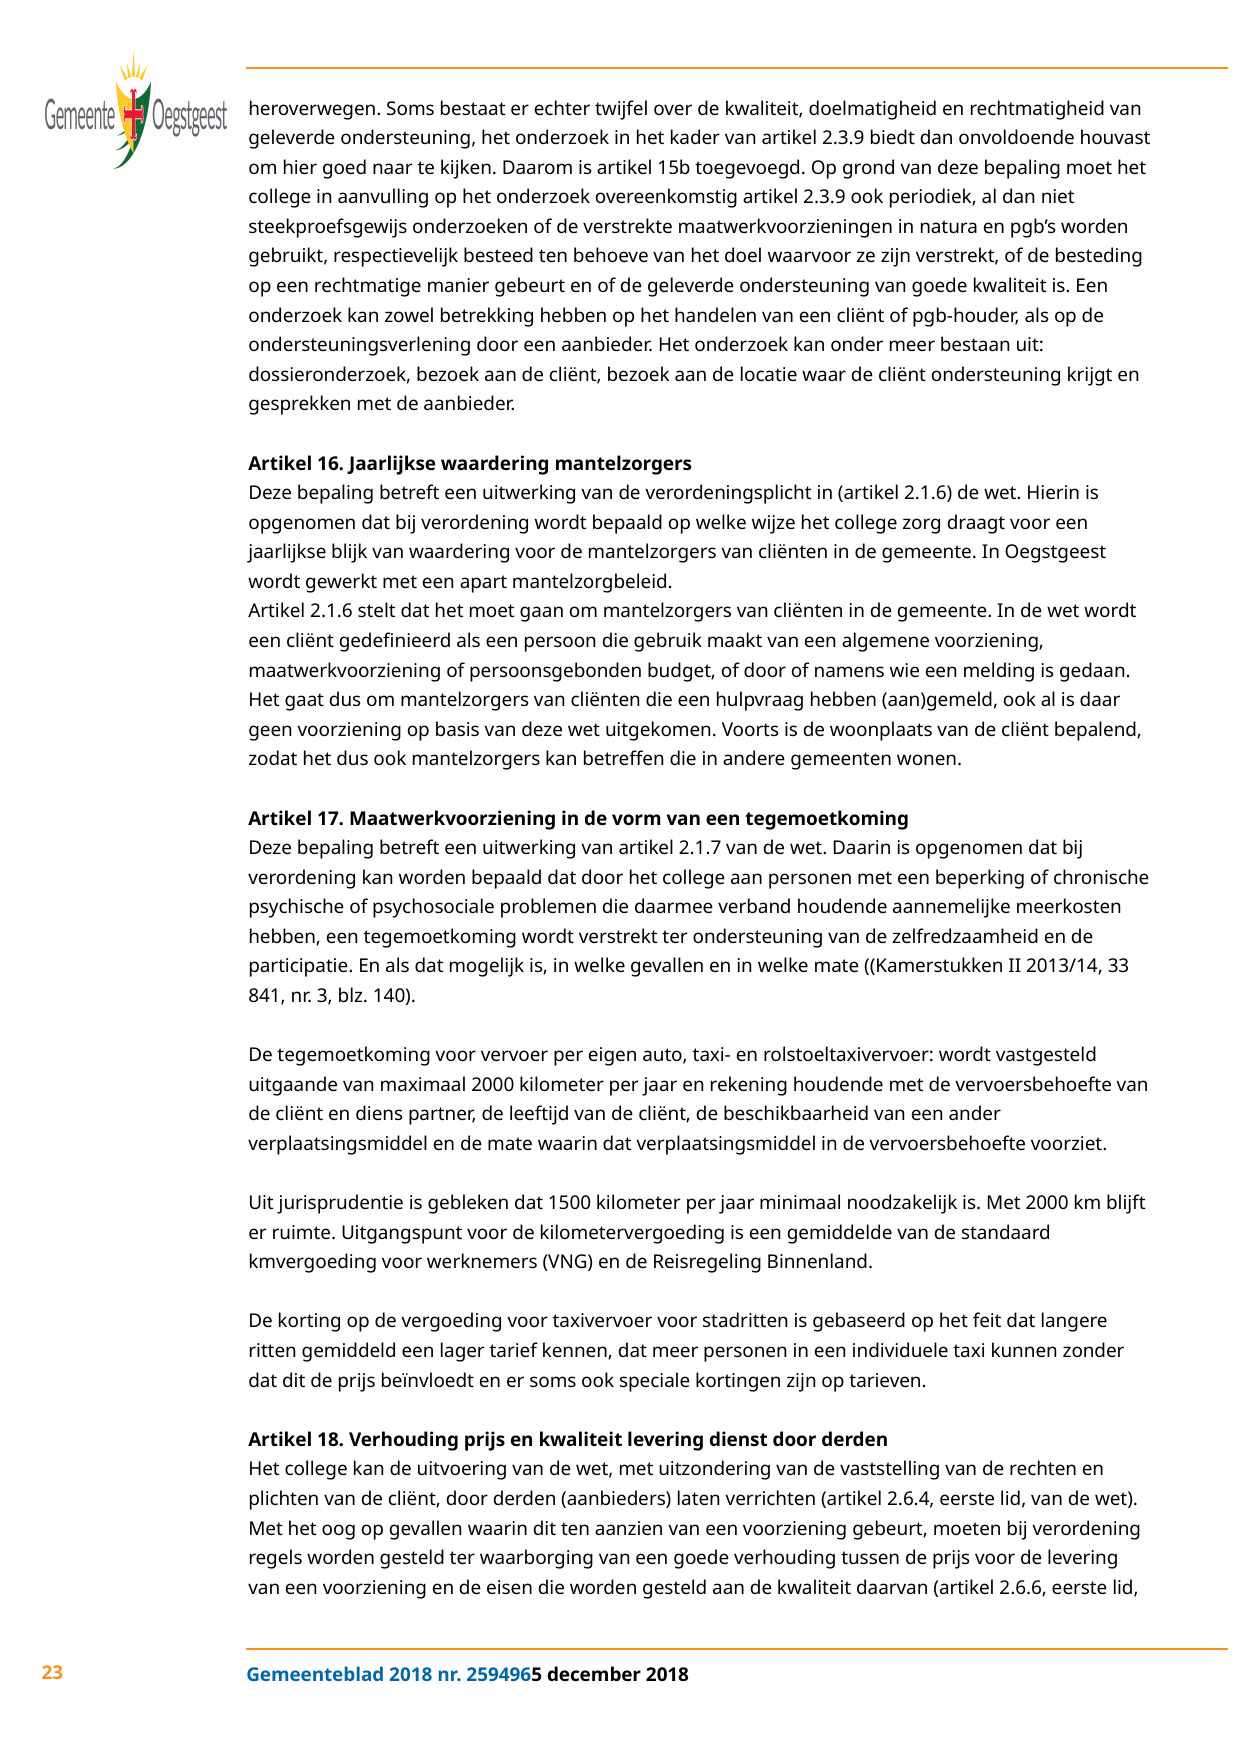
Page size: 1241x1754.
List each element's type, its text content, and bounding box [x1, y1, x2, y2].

picture [41, 47, 231, 172]
text Uit jurisprudentie is gebleken dat 1500 kilometer per jaar minimaal noodzakelijk is. Met 2000 km blijft er ruimte. Uitgangspunt voor de kilometervergoeding is een gemiddelde van de standaard kmvergoeding voor werknemers (VNG) en de Reisregeling Binnenland. [248, 1189, 1152, 1274]
text Artikel 17. Maatwerkvoorziening in de vorm van een tegemoetkoming [248, 805, 1152, 831]
text De korting op de vergoeding voor taxivervoer voor stadritten is gebaseerd op het feit dat langere ritten gemiddeld een lager tarief kennen, dat meer personen in een individuele taxi kunnen zonder dat dit de prijs beïnvloedt en er soms ook speciale kortingen zijn op tarieven. [248, 1308, 1152, 1393]
text Deze bepaling betreft een uitwerking van artikel 2.1.7 van de wet. Daarin is opgenomen dat bij verordening kan worden bepaald dat door het college aan personen met een beperking of chronische psychische of psychosociale problemen die daarmee verband houdende aannemelijke meerkosten hebben, een tegemoetkoming wordt verstrekt ter ondersteuning van de zelfredzaamheid en de participatie. En als dat mogelijk is, in welke gevallen en in welke mate ((Kamerstukken II 2013/14, 33 841, nr. 3, blz. 140). [248, 834, 1152, 1008]
text De tegemoetkoming voor vervoer per eigen auto, taxi- en rolstoeltaxivervoer: wordt vastgesteld uitgaande van maximaal 2000 kilometer per jaar en rekening houdende met de vervoersbehoefte van de cliënt en diens partner, de leeftijd van de cliënt, de beschikbaarheid van een ander verplaatsingsmiddel en de mate waarin dat verplaatsingsmiddel in de vervoersbehoefte voorziet. [248, 1041, 1152, 1156]
text Artikel 2.1.6 stelt dat het moet gaan om mantelzorgers van cliënten in de gemeente. In de wet wordt een cliënt gedefinieerd als een persoon die gebruik maakt van een algemene voorziening, maatwerkvoorziening of persoonsgebonden budget, of door of namens wie een melding is gedaan. Het gaat dus om mantelzorgers van cliënten die een hulpvraag hebben (aan)gemeld, ook al is daar geen voorziening op basis van deze wet uitgekomen. Voorts is de woonplaats van de cliënt bepalend, zodat het dus ook mantelzorgers kan betreffen die in andere gemeenten wonen. [248, 598, 1152, 771]
text Artikel 16. Jaarlijkse waardering mantelzorgers [248, 450, 1152, 476]
text heroverwegen. Soms bestaat er echter twijfel over de kwaliteit, doelmatigheid en rechtmatigheid van geleverde ondersteuning, het onderzoek in het kader van artikel 2.3.9 biedt dan onvoldoende houvast om hier goed naar te kijken. Daarom is artikel 15b toegevoegd. Op grond van deze bepaling moet het college in aanvulling op het onderzoek overeenkomstig artikel 2.3.9 ook periodiek, al dan niet steekproefsgewijs onderzoeken of de verstrekte maatwerkvoorzieningen in natura en pgb’s worden gebruikt, respectievelijk besteed ten behoeve van het doel waarvoor ze zijn verstrekt, of de besteding op een rechtmatige manier gebeurt en of de geleverde ondersteuning van goede kwaliteit is. Een onderzoek kan zowel betrekking hebben op het handelen van een cliënt of pgb-houder, als op de ondersteuningsverlening door een aanbieder. Het onderzoek kan onder meer bestaan uit: dossieronderzoek, bezoek aan de cliënt, bezoek aan de locatie waar de cliënt ondersteuning krijgt en gesprekken met de aanbieder. [248, 95, 1152, 416]
text Artikel 18. Verhouding prijs en kwaliteit levering dienst door derden [248, 1426, 1152, 1452]
text Het college kan de uitvoering van de wet, met uitzondering van de vaststelling van de rechten en plichten van de cliënt, door derden (aanbieders) laten verrichten (artikel 2.6.4, eerste lid, van de wet). Met het oog op gevallen waarin dit ten aanzien van een voorziening gebeurt, moeten bij verordening regels worden gesteld ter waarborging van een goede verhouding tussen de prijs voor de levering van een voorziening en de eisen die worden gesteld aan de kwaliteit daarvan (artikel 2.6.6, eerste lid, [248, 1456, 1152, 1600]
text Deze bepaling betreft een uitwerking van de verordeningsplicht in (artikel 2.1.6) de wet. Hierin is opgenomen dat bij verordening wordt bepaald op welke wijze het college zorg draagt voor een jaarlijkse blijk van waardering voor de mantelzorgers van cliënten in de gemeente. In Oegstgeest wordt gewerkt met een apart mantelzorgbeleid. [248, 479, 1152, 594]
